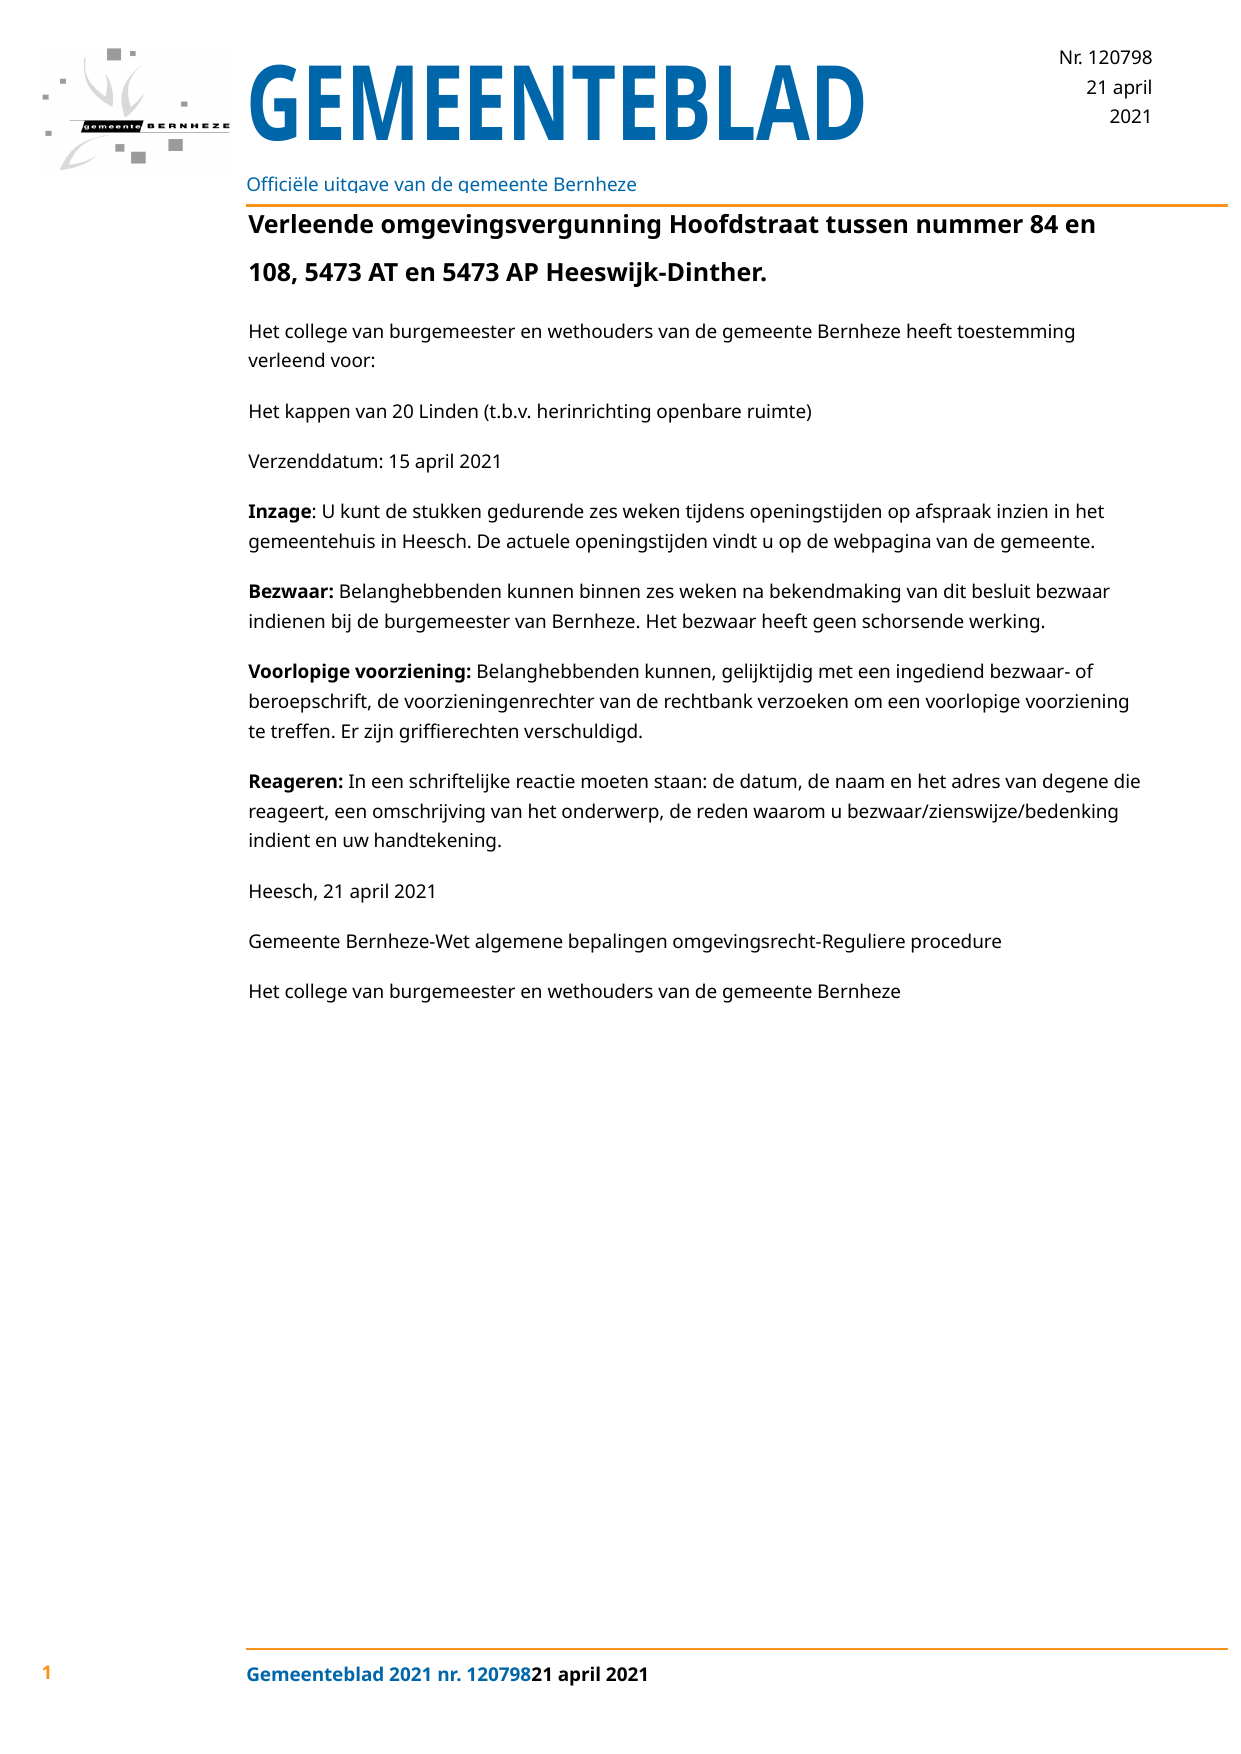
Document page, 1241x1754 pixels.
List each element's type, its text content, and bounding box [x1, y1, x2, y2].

text Verzenddatum: 15 april 2021 [248, 448, 1152, 474]
text Inzage: U kunt de stukken gedurende zes weken tijdens openingstijden op afspraak inzien in het gemeentehuis in Heesch. De actuele openingstijden vindt u op de webpagina van de gemeente. [248, 499, 1152, 554]
text Het college van burgemeester en wethouders van de gemeente Bernheze [248, 979, 1152, 1004]
text Verleende omgevingsvergunning Hoofdstraat tussen nummer 84 en 108, 5473 AT en 5473 AP Heeswijk-Dinther. [248, 207, 1152, 288]
text Het college van burgemeester en wethouders van de gemeente Bernheze heeft toestemming verleend voor: [248, 318, 1152, 373]
text Bezwaar: Belanghebbenden kunnen binnen zes weken na bekendmaking van dit besluit bezwaar indienen bij de burgemeester van Bernheze. Het bezwaar heeft geen schorsende werking. [248, 579, 1152, 634]
text Voorlopige voorziening: Belanghebbenden kunnen, gelijktijdig met een ingediend bezwaar- of beroepschrift, de voorzieningenrechter van de rechtbank verzoeken om een voorlopige voorziening te treffen. Er zijn griffierechten verschuldigd. [248, 659, 1152, 744]
text Gemeente Bernheze-Wet algemene bepalingen omgevingsrecht-Reguliere procedure [248, 928, 1152, 954]
text Heesch, 21 april 2021 [248, 878, 1152, 904]
picture [41, 47, 231, 172]
text Het kappen van 20 Linden (t.b.v. herinrichting openbare ruimte) [248, 398, 1152, 424]
text Reageren: In een schriftelijke reactie moeten staan: de datum, de naam en het adres van degene die reageert, een omschrijving van het onderwerp, de reden waarom u bezwaar/zienswijze/bedenking indient en uw handtekening. [248, 768, 1152, 853]
